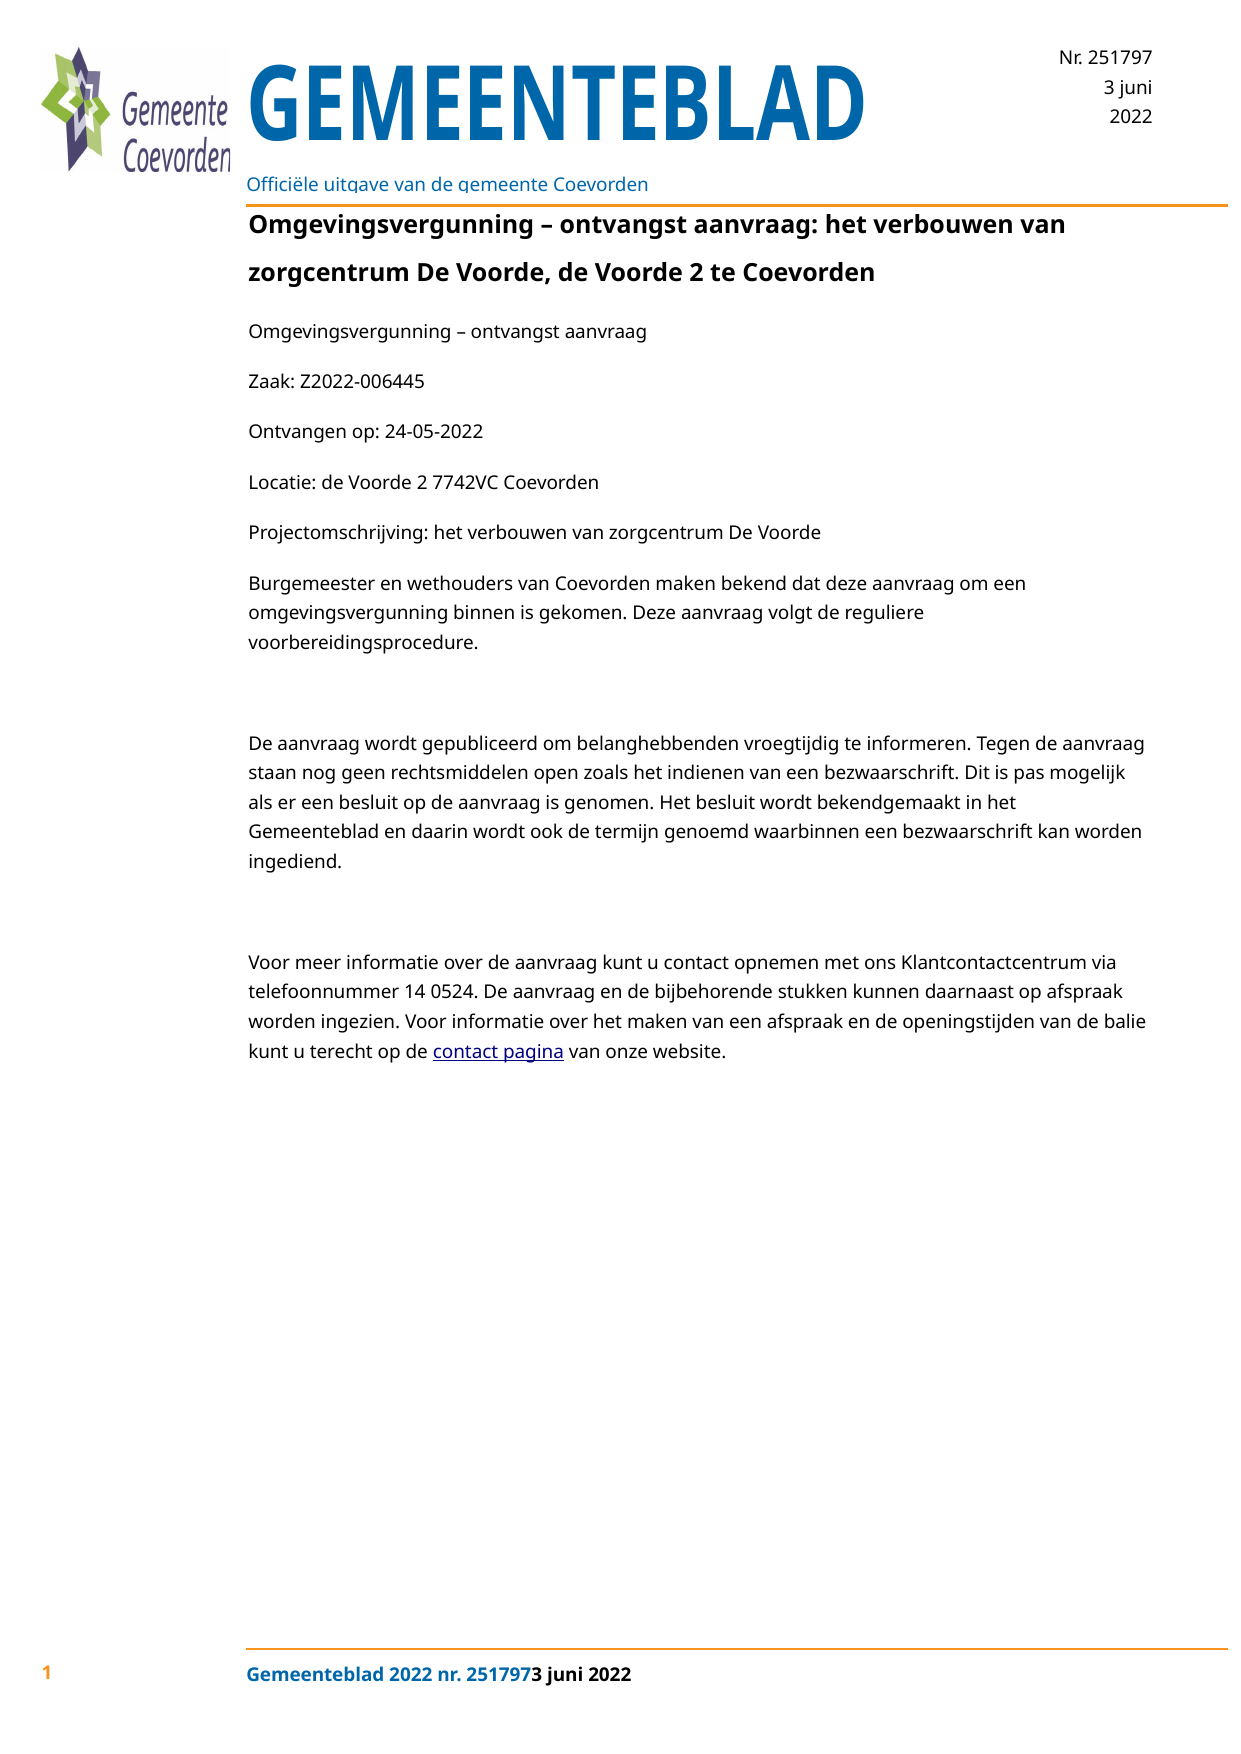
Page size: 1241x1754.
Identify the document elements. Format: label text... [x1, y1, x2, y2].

text Voor meer informatie over de aanvraag kunt u contact opnemen met ons Klantcontactcentrum via telefoonnummer 14 0524. De aanvraag en de bijbehorende stukken kunnen daarnaast op afspraak worden ingezien. Voor informatie over het maken van een afspraak en de openingstijden van de balie kunt u terecht op de contact pagina van onze website. [248, 949, 1152, 1064]
picture [41, 47, 231, 172]
text De aanvraag wordt gepubliceerd om belanghebbenden vroegtijdig te informeren. Tegen de aanvraag staan nog geen rechtsmiddelen open zoals het indienen van een bezwaarschrift. Dit is pas mogelijk als er een besluit op de aanvraag is genomen. Het besluit wordt bekendgemaakt in het Gemeenteblad en daarin wordt ook de termijn genoemd waarbinnen een bezwaarschrift kan worden ingediend. [248, 730, 1152, 874]
text Projectomschrijving: het verbouwen van zorgcentrum De Voorde [248, 519, 1152, 545]
text Locatie: de Voorde 2 7742VC Coevorden [248, 469, 1152, 495]
text Omgevingsvergunning – ontvangst aanvraag: het verbouwen van zorgcentrum De Voorde, de Voorde 2 te Coevorden [248, 207, 1152, 288]
text Ontvangen op: 24-05-2022 [248, 419, 1152, 444]
text Omgevingsvergunning – ontvangst aanvraag [248, 318, 1152, 344]
text Zaak: Z2022-006445 [248, 368, 1152, 394]
text Burgemeester en wethouders van Coevorden maken bekend dat deze aanvraag om een omgevingsvergunning binnen is gekomen. Deze aanvraag volgt de reguliere voorbereidingsprocedure. [248, 570, 1152, 655]
